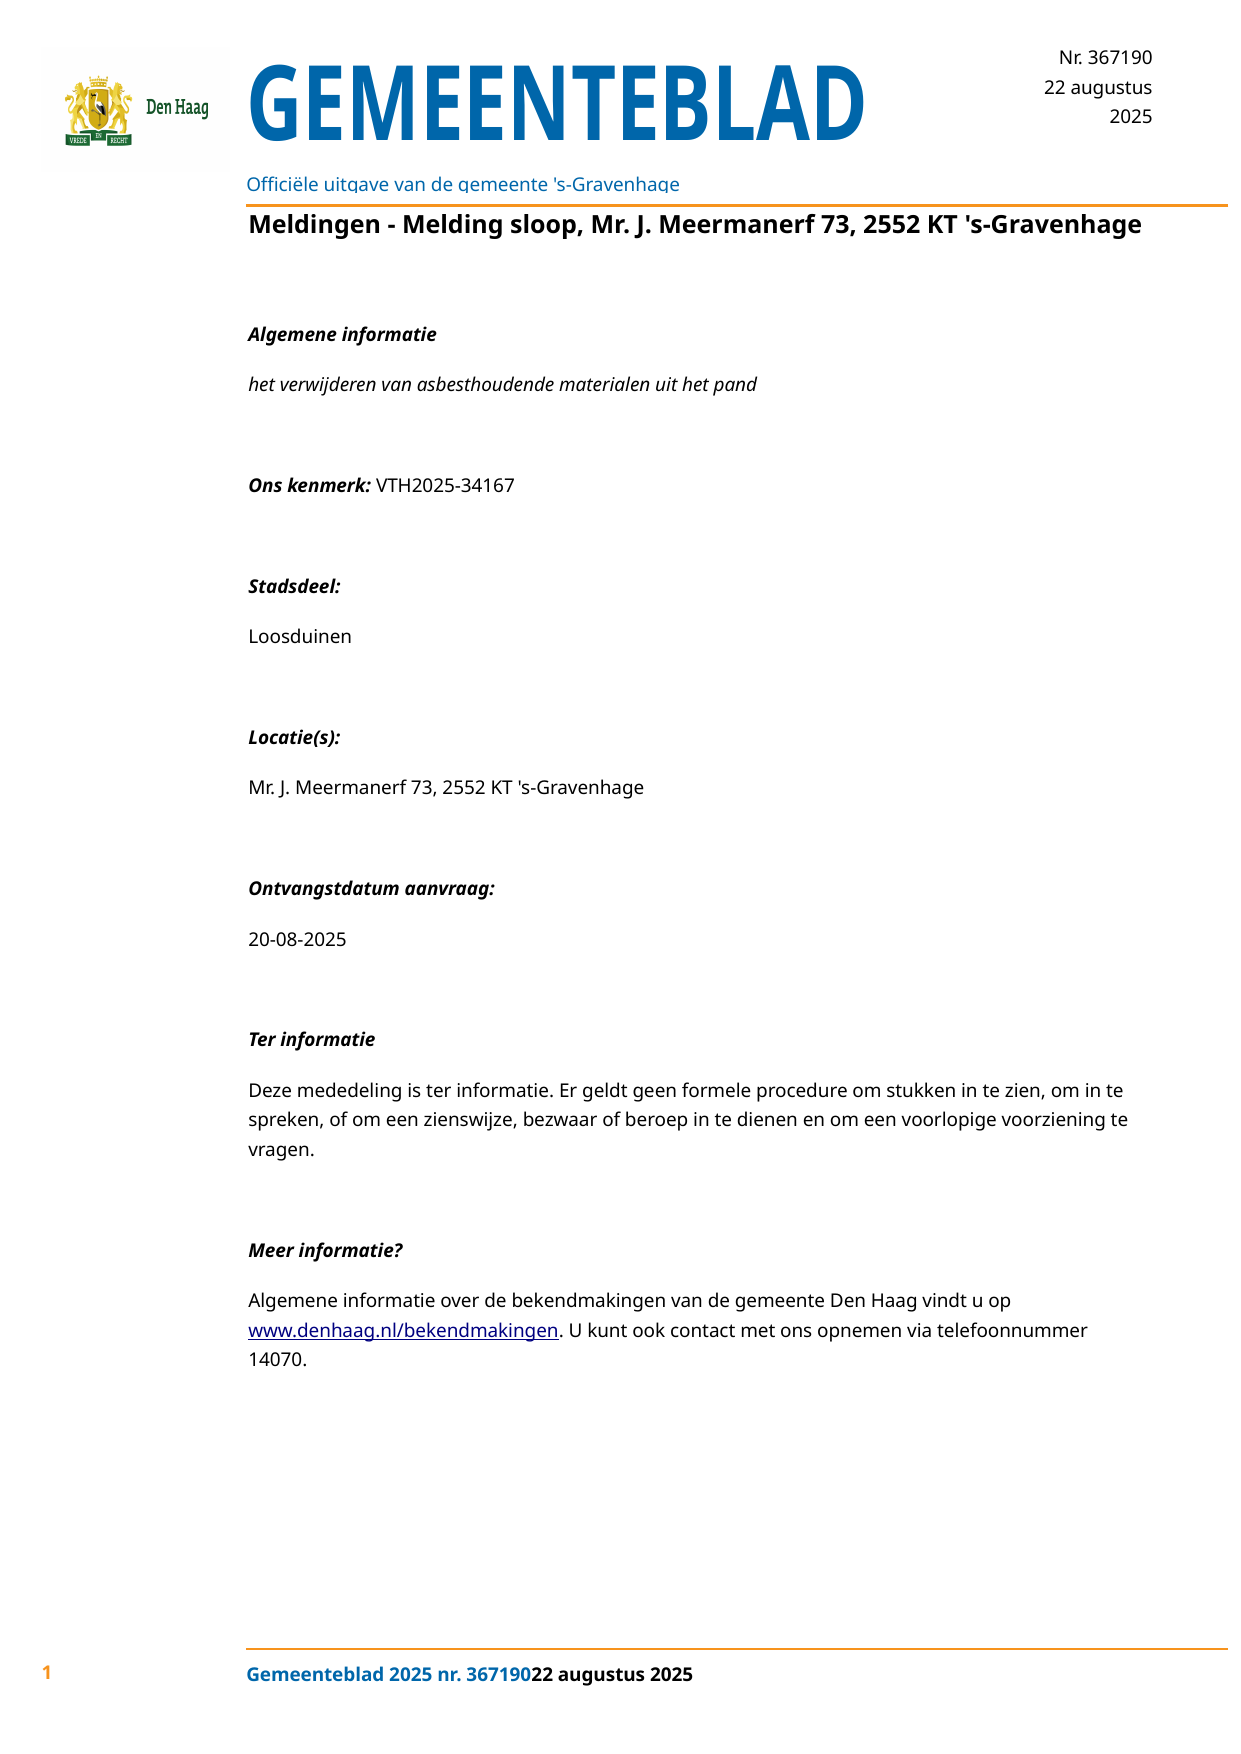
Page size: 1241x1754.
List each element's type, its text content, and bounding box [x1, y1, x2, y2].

text 20-08-2025 [248, 926, 1152, 951]
text Algemene informatie over de bekendmakingen van de gemeente Den Haag vindt u op www.denhaag.nl/bekendmakingen. U kunt ook contact met ons opnemen via telefoonnummer 14070. [248, 1287, 1152, 1372]
text Deze mededeling is ter informatie. Er geldt geen formele procedure om stukken in te zien, om in te spreken, of om een zienswijze, bezwaar of beroep in te dienen en om een voorlopige voorziening te vragen. [248, 1077, 1152, 1162]
text Ons kenmerk: VTH2025-34167 [248, 472, 1152, 498]
text Stadsdeel: [248, 573, 1152, 598]
picture [41, 47, 231, 172]
text het verwijderen van asbesthoudende materialen uit het pand [248, 371, 1152, 397]
text Locatie(s): [248, 724, 1152, 750]
text Ter informatie [248, 1027, 1152, 1052]
text Loosduinen [248, 623, 1152, 649]
text Ontvangstdatum aanvraag: [248, 875, 1152, 901]
text Mr. J. Meermanerf 73, 2552 KT 's-Gravenhage [248, 774, 1152, 800]
text Meer informatie? [248, 1237, 1152, 1263]
text Meldingen - Melding sloop, Mr. J. Meermanerf 73, 2552 KT 's-Gravenhage [248, 207, 1152, 241]
text Algemene informatie [248, 321, 1152, 346]
